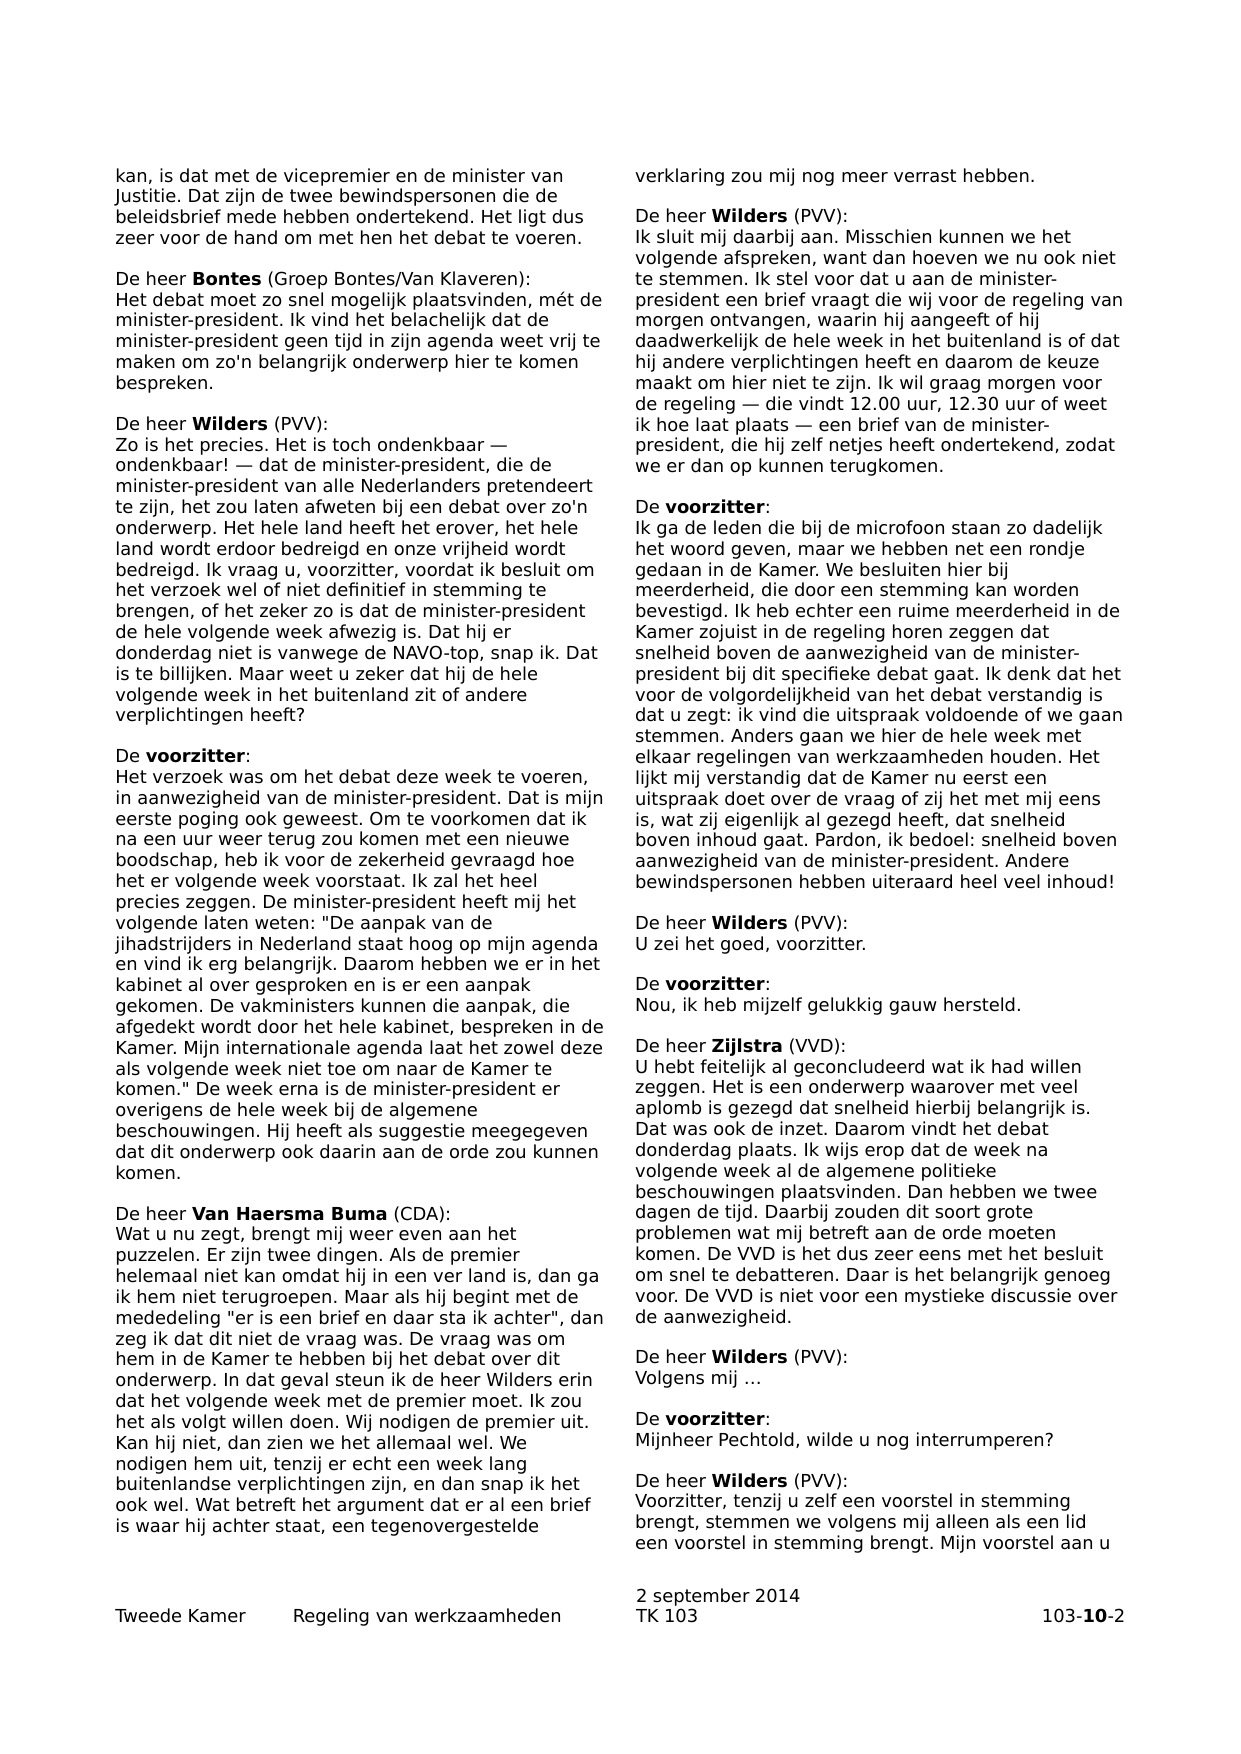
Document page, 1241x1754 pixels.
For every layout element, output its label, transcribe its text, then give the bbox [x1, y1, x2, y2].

text De heer Bontes (Groep Bontes/Van Klaveren): [115, 269, 605, 289]
text U hebt feitelijk al geconcludeerd wat ik had willen zeggen. Het is een onderwerp waarover met veel aplomb is gezegd dat snelheid hierbij belangrijk is. Dat was ook de inzet. Daarom vindt het debat donderdag plaats. Ik wijs erop dat de week na volgende week al de algemene politieke beschouwingen plaatsvinden. Dan hebben we twee dagen de tijd. Daarbij zouden dit soort grote problemen wat mij betreft aan de orde moeten komen. De VVD is het dus zeer eens met het besluit om snel te debatteren. Daar is het belangrijk genoeg voor. De VVD is niet voor een mystieke discussie over de aanwezigheid. [635, 1056, 1125, 1327]
text De voorzitter: [115, 746, 605, 767]
text Zo is het precies. Het is toch ondenkbaar — ondenkbaar! — dat de minister-president, die de minister-president van alle Nederlanders pretendeert te zijn, het zou laten afweten bij een debat over zo'n onderwerp. Het hele land heeft het erover, het hele land wordt erdoor bedreigd en onze vrijheid wordt bedreigd. Ik vraag u, voorzitter, voordat ik besluit om het verzoek wel of niet definitief in stemming te brengen, of het zeker zo is dat de minister-president de hele volgende week afwezig is. Dat hij er donderdag niet is vanwege de NAVO-top, snap ik. Dat is te billijken. Maar weet u zeker dat hij de hele volgende week in het buitenland zit of andere verplichtingen heeft? [115, 434, 605, 726]
text Ik ga de leden die bij de microfoon staan zo dadelijk het woord geven, maar we hebben net een rondje gedaan in de Kamer. We besluiten hier bij meerderheid, die door een stemming kan worden bevestigd. Ik heb echter een ruime meerderheid in de Kamer zojuist in de regeling horen zeggen dat snelheid boven de aanwezigheid van de minister-president bij dit specifieke debat gaat. Ik denk dat het voor de volgordelijkheid van het debat verstandig is dat u zegt: ik vind die uitspraak voldoende of we gaan stemmen. Anders gaan we hier de hele week met elkaar regelingen van werkzaamheden houden. Het lijkt mij verstandig dat de Kamer nu eerst een uitspraak doet over de vraag of zij het met mij eens is, wat zij eigenlijk al gezegd heeft, dat snelheid boven inhoud gaat. Pardon, ik bedoel: snelheid boven aanwezigheid van de minister-president. Andere bewindspersonen hebben uiteraard heel veel inhoud! [635, 518, 1125, 893]
text Het verzoek was om het debat deze week te voeren, in aanwezigheid van de minister-president. Dat is mijn eerste poging ook geweest. Om te voorkomen dat ik na een uur weer terug zou komen met een nieuwe boodschap, heb ik voor de zekerheid gevraagd hoe het er volgende week voorstaat. Ik zal het heel precies zeggen. De minister-president heeft mij het volgende laten weten: "De aanpak van de jihadstrijders in Nederland staat hoog op mijn agenda en vind ik erg belangrijk. Daarom hebben we er in het kabinet al over gesproken en is er een aanpak gekomen. De vakministers kunnen die aanpak, die afgedekt wordt door het hele kabinet, bespreken in de Kamer. Mijn internationale agenda laat het zowel deze als volgende week niet toe om naar de Kamer te komen." De week erna is de minister-president er overigens de hele week bij de algemene beschouwingen. Hij heeft als suggestie meegegeven dat dit onderwerp ook daarin aan de orde zou kunnen komen. [115, 767, 605, 1183]
text De voorzitter: [635, 1409, 1125, 1429]
text Volgens mij … [635, 1368, 1125, 1389]
text Voorzitter, tenzij u zelf een voorstel in stemming brengt, stemmen we volgens mij alleen als een lid een voorstel in stemming brengt. Mijn voorstel aan u [635, 1491, 1125, 1554]
text De voorzitter: [635, 974, 1125, 995]
text Wat u nu zegt, brengt mij weer even aan het puzzelen. Er zijn twee dingen. Als de premier helemaal niet kan omdat hij in een ver land is, dan ga ik hem niet terugroepen. Maar als hij begint met de mededeling "er is een brief en daar sta ik achter", dan zeg ik dat dit niet de vraag was. De vraag was om hem in de Kamer te hebben bij het debat over dit onderwerp. In dat geval steun ik de heer Wilders erin dat het volgende week met de premier moet. Ik zou het als volgt willen doen. Wij nodigen de premier uit. Kan hij niet, dan zien we het allemaal wel. We nodigen hem uit, tenzij er echt een week lang buitenlandse verplichtingen zijn, en dan snap ik het ook wel. Wat betreft het argument dat er al een brief is waar hij achter staat, een tegenovergestelde [115, 1224, 605, 1537]
text De heer Wilders (PVV): [635, 206, 1125, 227]
text De heer Wilders (PVV): [635, 913, 1125, 933]
text Ik sluit mij daarbij aan. Misschien kunnen we het volgende afspreken, want dan hoeven we nu ook niet te stemmen. Ik stel voor dat u aan de minister-president een brief vraagt die wij voor de regeling van morgen ontvangen, waarin hij aangeeft of hij daadwerkelijk de hele week in het buitenland is of dat hij andere verplichtingen heeft en daarom de keuze maakt om hier niet te zijn. Ik wil graag morgen voor de regeling — die vindt 12.00 uur, 12.30 uur of weet ik hoe laat plaats — een brief van de minister-president, die hij zelf netjes heeft ondertekend, zodat we er dan op kunnen terugkomen. [635, 227, 1125, 477]
text verklaring zou mij nog meer verrast hebben. [635, 165, 1125, 186]
text Het debat moet zo snel mogelijk plaatsvinden, mét de minister-president. Ik vind het belachelijk dat de minister-president geen tijd in zijn agenda weet vrij te maken om zo'n belangrijk onderwerp hier te komen bespreken. [115, 289, 605, 393]
text Mijnheer Pechtold, wilde u nog interrumperen? [635, 1429, 1125, 1450]
text De voorzitter: [635, 497, 1125, 518]
text Nou, ik heb mijzelf gelukkig gauw hersteld. [635, 995, 1125, 1016]
text De heer Wilders (PVV): [115, 413, 605, 434]
text U zei het goed, voorzitter. [635, 933, 1125, 954]
text De heer Zijlstra (VVD): [635, 1036, 1125, 1056]
text kan, is dat met de vicepremier en de minister van Justitie. Dat zijn de twee bewindspersonen die de beleidsbrief mede hebben ondertekend. Het ligt dus zeer voor de hand om met hen het debat te voeren. [115, 165, 605, 249]
text De heer Van Haersma Buma (CDA): [115, 1203, 605, 1224]
text De heer Wilders (PVV): [635, 1470, 1125, 1491]
text De heer Wilders (PVV): [635, 1347, 1125, 1368]
